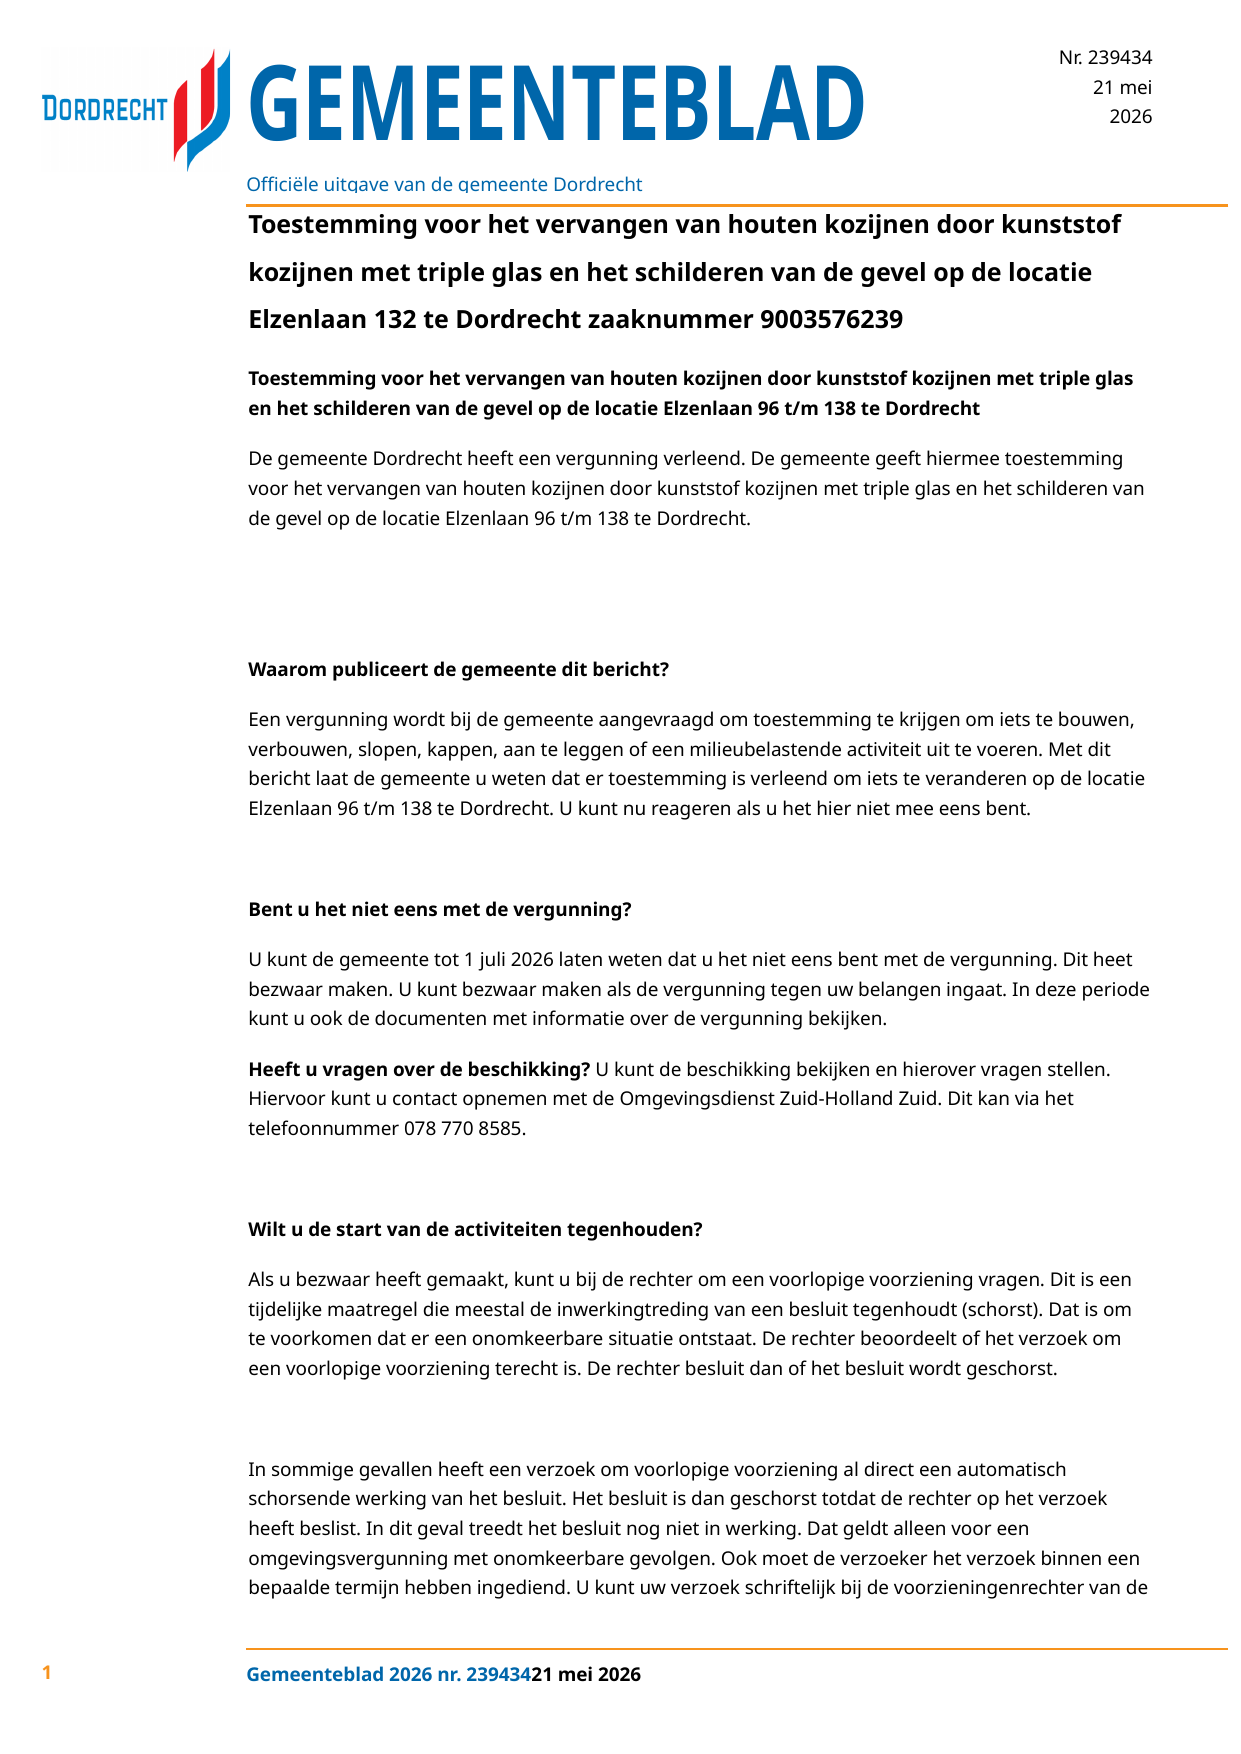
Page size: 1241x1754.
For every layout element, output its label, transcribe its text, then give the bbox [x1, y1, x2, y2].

picture [41, 47, 231, 172]
text Toestemming voor het vervangen van houten kozijnen door kunststof kozijnen met triple glas en het schilderen van de gevel op de locatie Elzenlaan 132 te Dordrecht zaaknummer 9003576239 [248, 207, 1152, 336]
text Bent u het niet eens met de vergunning? [248, 896, 1152, 922]
text Toestemming voor het vervangen van houten kozijnen door kunststof kozijnen met triple glas en het schilderen van de gevel op de locatie Elzenlaan 96 t/m 138 te Dordrecht [248, 366, 1152, 421]
text In sommige gevallen heeft een verzoek om voorlopige voorziening al direct een automatisch schorsende werking van het besluit. Het besluit is dan geschorst totdat de rechter op het verzoek heeft beslist. In dit geval treedt het besluit nog niet in werking. Dat geldt alleen voor een omgevingsvergunning met onomkeerbare gevolgen. Ook moet de verzoeker het verzoek binnen een bepaalde termijn hebben ingediend. U kunt uw verzoek schriftelijk bij de voorzieningenrechter van de [248, 1456, 1152, 1600]
text U kunt de gemeente tot 1 juli 2026 laten weten dat u het niet eens bent met de vergunning. Dit heet bezwaar maken. U kunt bezwaar maken als de vergunning tegen uw belangen ingaat. In deze periode kunt u ook de documenten met informatie over de vergunning bekijken. [248, 946, 1152, 1031]
text Heeft u vragen over de beschikking? U kunt de beschikking bekijken en hierover vragen stellen. Hiervoor kunt u contact opnemen met de Omgevingsdienst Zuid-Holland Zuid. Dit kan via het telefoonnummer 078 770 8585. [248, 1056, 1152, 1141]
text Wilt u de start van de activiteiten tegenhouden? [248, 1216, 1152, 1242]
text De gemeente Dordrecht heeft een vergunning verleend. De gemeente geeft hiermee toestemming voor het vervangen van houten kozijnen door kunststof kozijnen met triple glas en het schilderen van de gevel op de locatie Elzenlaan 96 t/m 138 te Dordrecht. [248, 446, 1152, 530]
text Waarom publiceert de gemeente dit bericht? [248, 656, 1152, 682]
text Een vergunning wordt bij de gemeente aangevraagd om toestemming te krijgen om iets te bouwen, verbouwen, slopen, kappen, aan te leggen of een milieubelastende activiteit uit te voeren. Met dit bericht laat de gemeente u weten dat er toestemming is verleend om iets te veranderen op de locatie Elzenlaan 96 t/m 138 te Dordrecht. U kunt nu reageren als u het hier niet mee eens bent. [248, 706, 1152, 821]
text Als u bezwaar heeft gemaakt, kunt u bij de rechter om een voorlopige voorziening vragen. Dit is een tijdelijke maatregel die meestal de inwerkingtreding van een besluit tegenhoudt (schorst). Dat is om te voorkomen dat er een onomkeerbare situatie ontstaat. De rechter beoordeelt of het verzoek om een voorlopige voorziening terecht is. De rechter besluit dan of het besluit wordt geschorst. [248, 1266, 1152, 1381]
